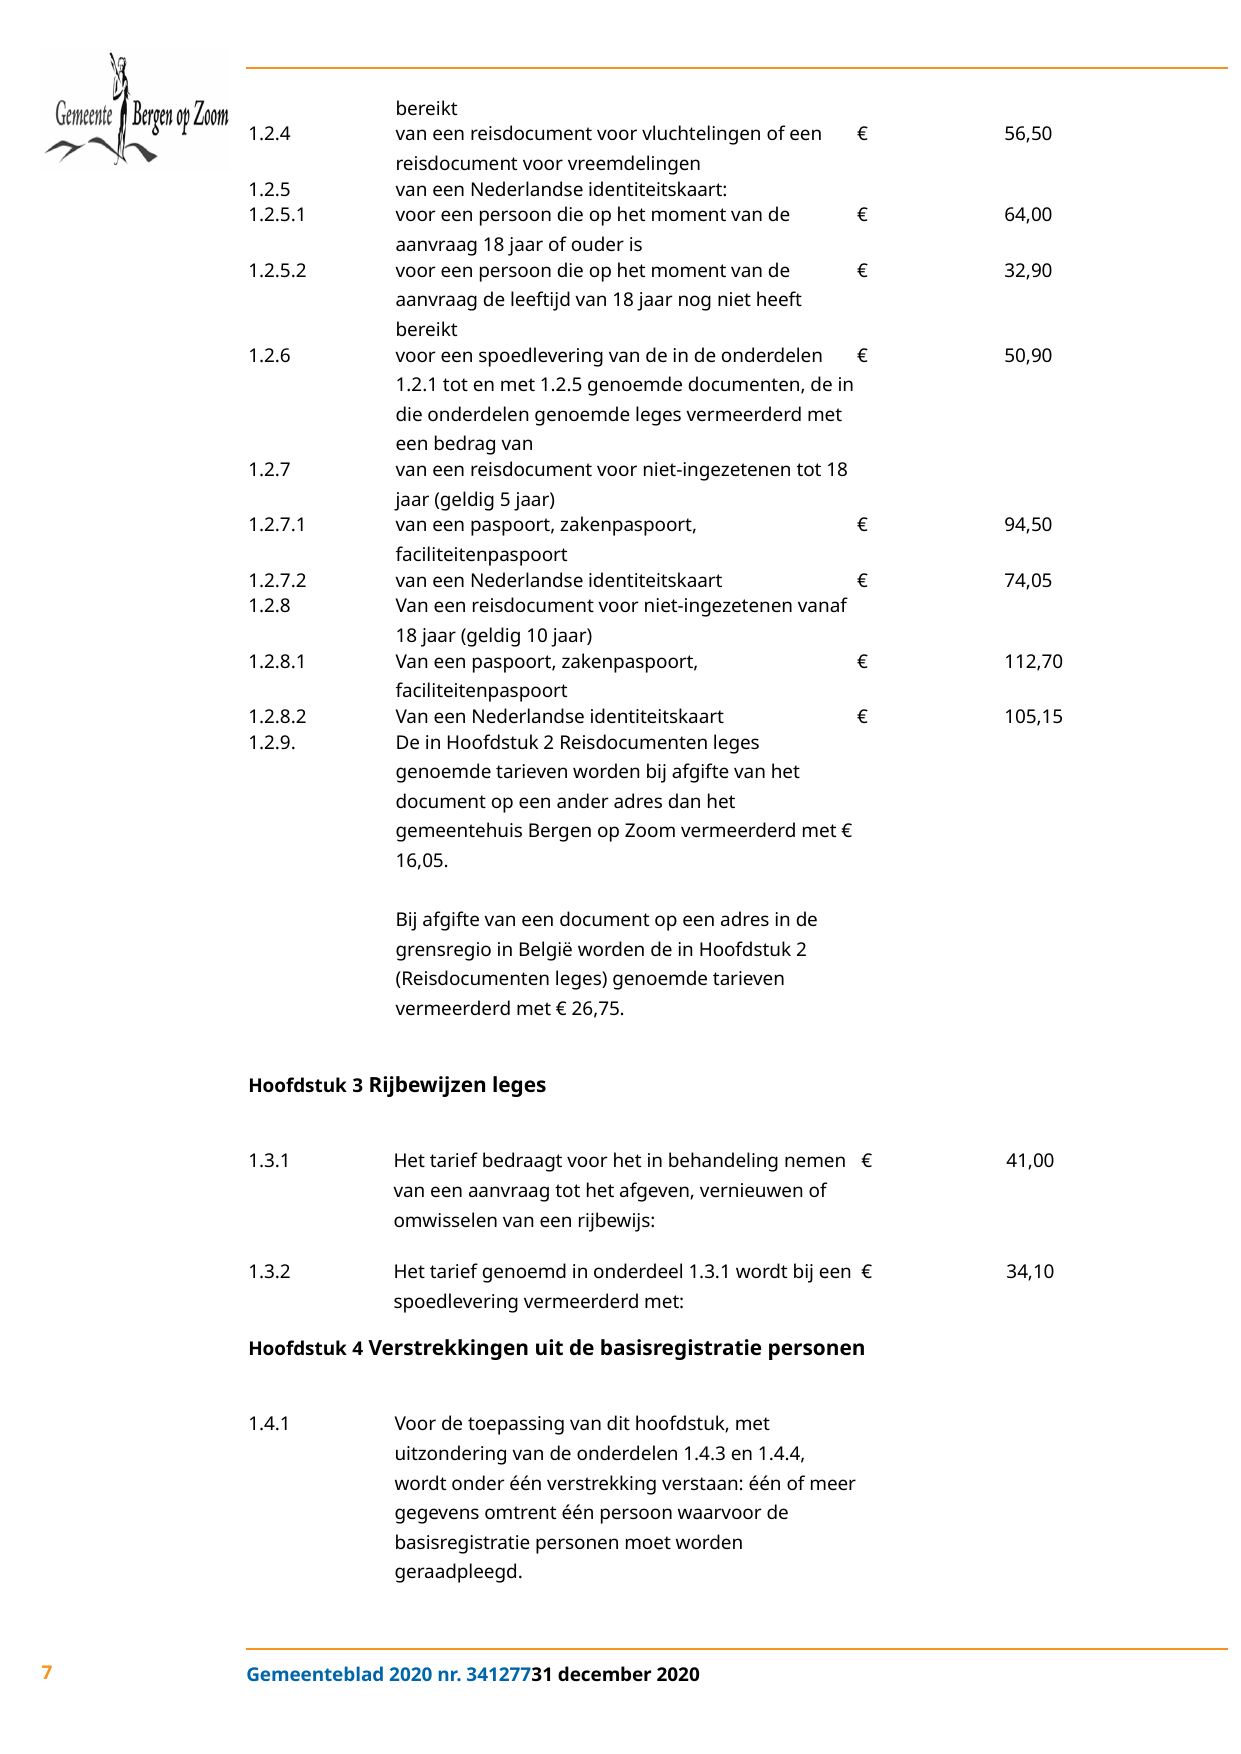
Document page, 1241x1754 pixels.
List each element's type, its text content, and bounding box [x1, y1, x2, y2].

table_cell Van een reisdocument voor niet-ingezetenen vanaf 18 jaar (geldig 10 jaar) [395, 593, 857, 648]
table_cell van een Nederlandse identiteitskaart [395, 567, 857, 593]
table_cell [861, 1233, 1006, 1258]
text Hoofdstuk 4 Verstrekkingen uit de basisregistratie personen [248, 1333, 1152, 1361]
text Hoofdstuk 3 Rijbewijzen leges [248, 1070, 1152, 1098]
table_cell € [857, 121, 1004, 176]
table_cell 1.2.6 [248, 342, 395, 456]
table_cell voor een persoon die op het moment van de aanvraag 18 jaar of ouder is [395, 202, 857, 257]
table_cell [1004, 593, 1152, 648]
table_cell [857, 95, 1004, 121]
table_cell € [857, 648, 1004, 703]
table_cell [1004, 729, 1152, 1051]
table_header 1.3.1 [248, 1148, 393, 1232]
table_cell € [857, 703, 1004, 729]
table_cell 1.2.8.2 [248, 703, 395, 729]
table_header Het tarief bedraagt voor het in behandeling nemen van een aanvraag tot het afgeven, vernieuwen of omwisselen van een rijbewijs: [393, 1148, 861, 1232]
table_cell 1.2.5 [248, 176, 395, 202]
table_cell 1.2.8 [248, 593, 395, 648]
table_cell 1.2.7.2 [248, 567, 395, 593]
table_cell [248, 95, 395, 121]
table_cell voor een spoedlevering van de in de onderdelen 1.2.1 tot en met 1.2.5 genoemde documenten, de in die onderdelen genoemde leges vermeerderd met een bedrag van [395, 342, 857, 456]
table_cell Van een paspoort, zakenpaspoort, faciliteitenpaspoort [395, 648, 857, 703]
table_cell [394, 1584, 859, 1610]
table_header Voor de toepassing van dit hoofdstuk, met uitzondering van de onderdelen 1.4.3 en 1.4.4, wordt onder één verstrekking verstaan: één of meer gegevens omtrent één persoon waarvoor de basisregistratie personen moet worden geraadpleegd. [394, 1411, 859, 1584]
table_cell 112,70 [1004, 648, 1152, 703]
table_cell 50,90 [1004, 342, 1152, 456]
table_cell van een paspoort, zakenpaspoort, faciliteitenpaspoort [395, 512, 857, 567]
table_cell 1.2.7.1 [248, 512, 395, 567]
table_cell bereikt [395, 95, 857, 121]
table_cell € [857, 512, 1004, 567]
table_cell 1.2.4 [248, 121, 395, 176]
table_cell [857, 729, 1004, 1051]
table_cell Het tarief genoemd in onderdeel 1.3.1 wordt bij een spoedlevering vermeerderd met: [393, 1258, 861, 1313]
table_cell 1.2.7 [248, 456, 395, 512]
table_cell € [857, 342, 1004, 456]
table_cell € [857, 567, 1004, 593]
table_cell [859, 1584, 1005, 1610]
table_cell 1.2.9. [248, 729, 395, 1051]
table_cell 56,50 [1004, 121, 1152, 176]
table_cell 1.2.5.2 [248, 257, 395, 342]
table_cell De in Hoofdstuk 2 Reisdocumenten leges genoemde tarieven worden bij afgifte van het document op een ander adres dan het gemeentehuis Bergen op Zoom vermeerderd met € 16,05. Bij afgifte van een document op een adres in de grensregio in België worden de in Hoofdstuk 2 (Reisdocumenten leges) genoemde tarieven vermeerderd met € 26,75. [395, 729, 857, 1051]
table_cell van een reisdocument voor niet-ingezetenen tot 18 jaar (geldig 5 jaar) [395, 456, 857, 512]
table_cell [857, 593, 1004, 648]
table_cell voor een persoon die op het moment van de aanvraag de leeftijd van 18 jaar nog niet heeft bereikt [395, 257, 857, 342]
table_cell [857, 176, 1004, 202]
table_cell 94,50 [1004, 512, 1152, 567]
table_cell van een Nederlandse identiteitskaart: [395, 176, 857, 202]
table_cell 1.2.5.1 [248, 202, 395, 257]
table_cell [1006, 1233, 1152, 1258]
table_cell [248, 1584, 394, 1610]
table_cell 74,05 [1004, 567, 1152, 593]
table_cell 105,15 [1004, 703, 1152, 729]
table_cell 34,10 [1006, 1258, 1152, 1313]
table_cell € [857, 257, 1004, 342]
table_cell 32,90 [1004, 257, 1152, 342]
table_header 41,00 [1006, 1148, 1152, 1232]
table_cell [1004, 456, 1152, 512]
table_cell [1004, 176, 1152, 202]
table_cell [248, 1233, 393, 1258]
picture [41, 47, 231, 172]
table_header 1.4.1 [248, 1411, 394, 1584]
table_cell € [857, 202, 1004, 257]
table_header € [861, 1148, 1006, 1232]
table_cell [857, 456, 1004, 512]
table_cell [1004, 95, 1152, 121]
table_header [1005, 1411, 1152, 1584]
table_header [859, 1411, 1005, 1584]
table_cell 64,00 [1004, 202, 1152, 257]
table_cell Van een Nederlandse identiteitskaart [395, 703, 857, 729]
table_cell [393, 1233, 861, 1258]
table_cell [1005, 1584, 1152, 1610]
table_cell van een reisdocument voor vluchtelingen of een reisdocument voor vreemdelingen [395, 121, 857, 176]
table_cell € [861, 1258, 1006, 1313]
table_cell 1.2.8.1 [248, 648, 395, 703]
table_cell 1.3.2 [248, 1258, 393, 1313]
